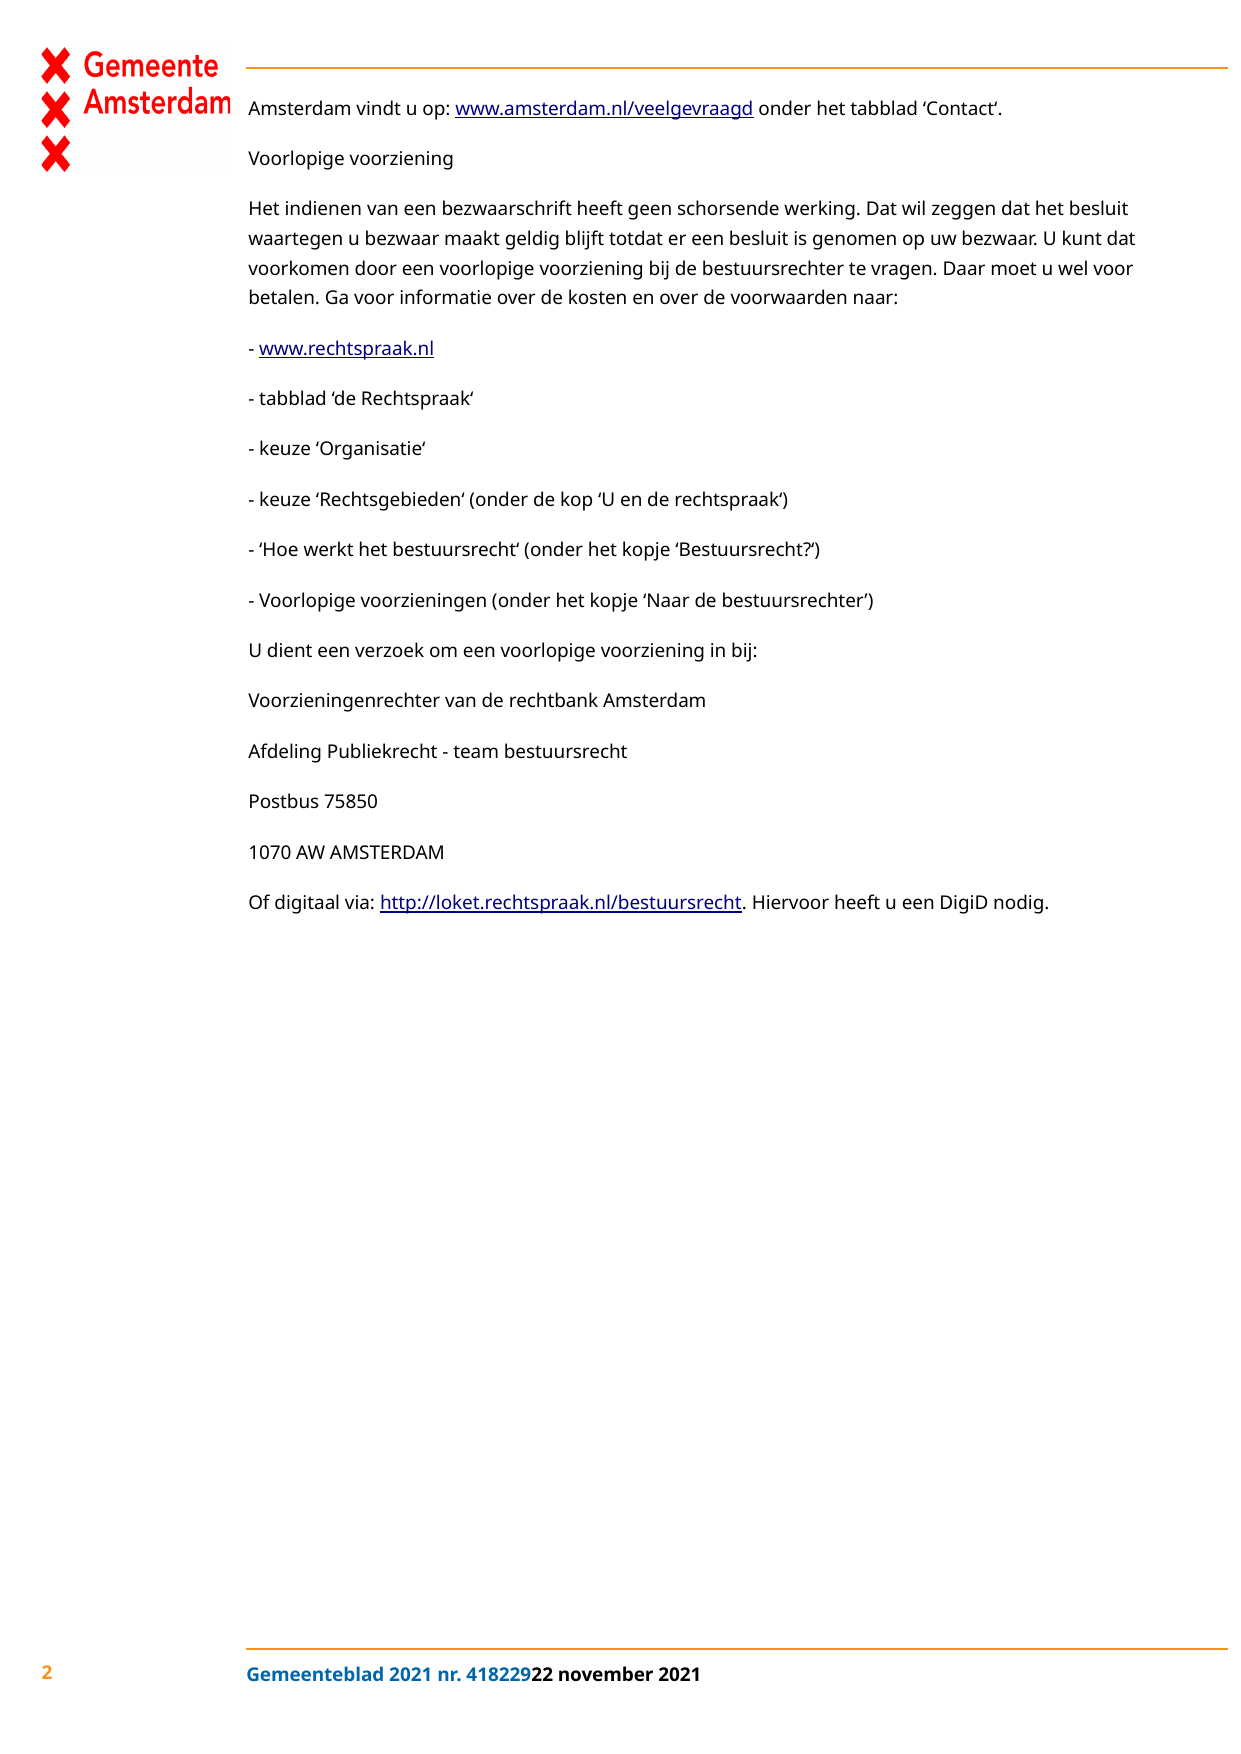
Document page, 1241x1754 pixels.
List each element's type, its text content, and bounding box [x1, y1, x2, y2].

text Het indienen van een bezwaarschrift heeft geen schorsende werking. Dat wil zeggen dat het besluit waartegen u bezwaar maakt geldig blijft totdat er een besluit is genomen op uw bezwaar. U kunt dat voorkomen door een voorlopige voorziening bij de bestuursrechter te vragen. Daar moet u wel voor betalen. Ga voor informatie over de kosten en over de voorwaarden naar: [248, 196, 1152, 310]
picture [41, 47, 231, 172]
text Voorzieningenrechter van de rechtbank Amsterdam [248, 688, 1152, 713]
text U dient een verzoek om een voorlopige voorziening in bij: [248, 637, 1152, 663]
text Of digitaal via: http://loket.rechtspraak.nl/bestuursrecht. Hiervoor heeft u een DigiD nodig. [248, 889, 1152, 915]
text - keuze ‘Organisatie‘ [248, 436, 1152, 461]
text 1070 AW AMSTERDAM [248, 839, 1152, 865]
text Postbus 75850 [248, 788, 1152, 814]
text - tabblad ‘de Rechtspraak‘ [248, 385, 1152, 411]
text Voorlopige voorziening [248, 145, 1152, 171]
text Afdeling Publiekrecht - team bestuursrecht [248, 738, 1152, 764]
text Amsterdam vindt u op: www.amsterdam.nl/veelgevraagd onder het tabblad ‘Contact‘. [248, 95, 1152, 121]
text - Voorlopige voorzieningen (onder het kopje ‘Naar de bestuursrechter’) [248, 587, 1152, 613]
text - keuze ‘Rechtsgebieden‘ (onder de kop ‘U en de rechtspraak‘) [248, 486, 1152, 512]
text - ‘Hoe werkt het bestuursrecht‘ (onder het kopje ‘Bestuursrecht?‘) [248, 536, 1152, 562]
text - www.rechtspraak.nl [248, 335, 1152, 361]
